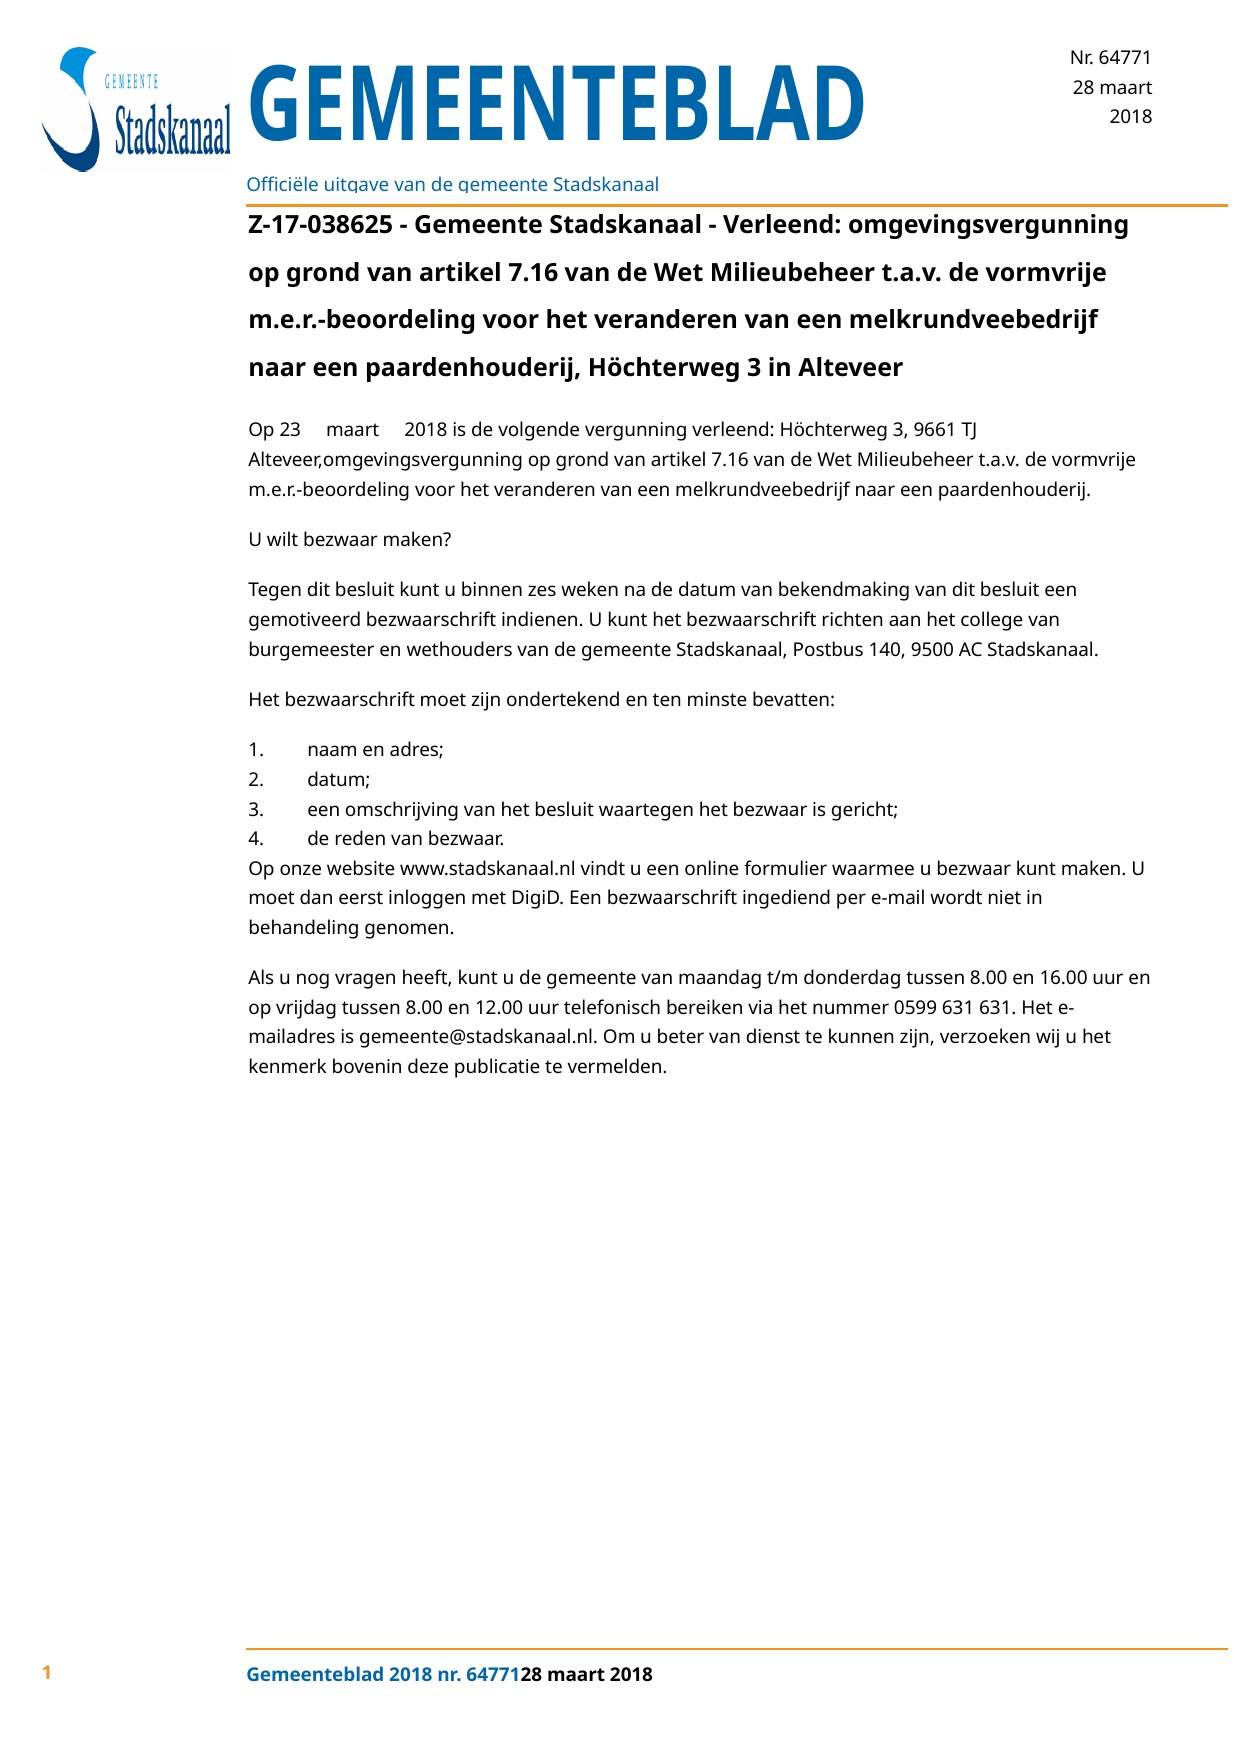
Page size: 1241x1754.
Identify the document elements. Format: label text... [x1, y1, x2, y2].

text Z-17-038625 - Gemeente Stadskanaal - Verleend: omgevingsvergunning op grond van artikel 7.16 van de Wet Milieubeheer t.a.v. de vormvrije m.e.r.-beoordeling voor het veranderen van een melkrundveebedrijf naar een paardenhouderij, Höchterweg 3 in Alteveer [248, 207, 1152, 384]
text Op onze website www.stadskanaal.nl vindt u een online formulier waarmee u bezwaar kunt maken. U moet dan eerst inloggen met DigiD. Een bezwaarschrift ingediend per e-mail wordt niet in behandeling genomen. [248, 855, 1152, 940]
text Het bezwaarschrift moet zijn ondertekend en ten minste bevatten: [248, 686, 1152, 712]
picture [41, 47, 231, 172]
text U wilt bezwaar maken? [248, 526, 1152, 552]
text Als u nog vragen heeft, kunt u de gemeente van maandag t/m donderdag tussen 8.00 en 16.00 uur en op vrijdag tussen 8.00 en 12.00 uur telefonisch bereiken via het nummer 0599 631 631. Het e-mailadres is gemeente@stadskanaal.nl. Om u beter van dienst te kunnen zijn, verzoeken wij u het kenmerk bovenin deze publicatie te vermelden. [248, 964, 1152, 1079]
list een omschrijving van het besluit waartegen het bezwaar is gericht; [248, 796, 1152, 821]
text Tegen dit besluit kunt u binnen zes weken na de datum van bekendmaking van dit besluit een gemotiveerd bezwaarschrift indienen. U kunt het bezwaarschrift richten aan het college van burgemeester en wethouders van de gemeente Stadskanaal, Postbus 140, 9500 AC Stadskanaal. [248, 577, 1152, 661]
text Op 23 maart 2018 is de volgende vergunning verleend: Höchterweg 3, 9661 TJ Alteveer,omgevingsvergunning op grond van artikel 7.16 van de Wet Milieubeheer t.a.v. de vormvrije m.e.r.-beoordeling voor het veranderen van een melkrundveebedrijf naar een paardenhouderij. [248, 413, 1152, 501]
list de reden van bezwaar. [248, 825, 1152, 851]
list naam en adres; [248, 737, 1152, 762]
list datum; [248, 766, 1152, 792]
